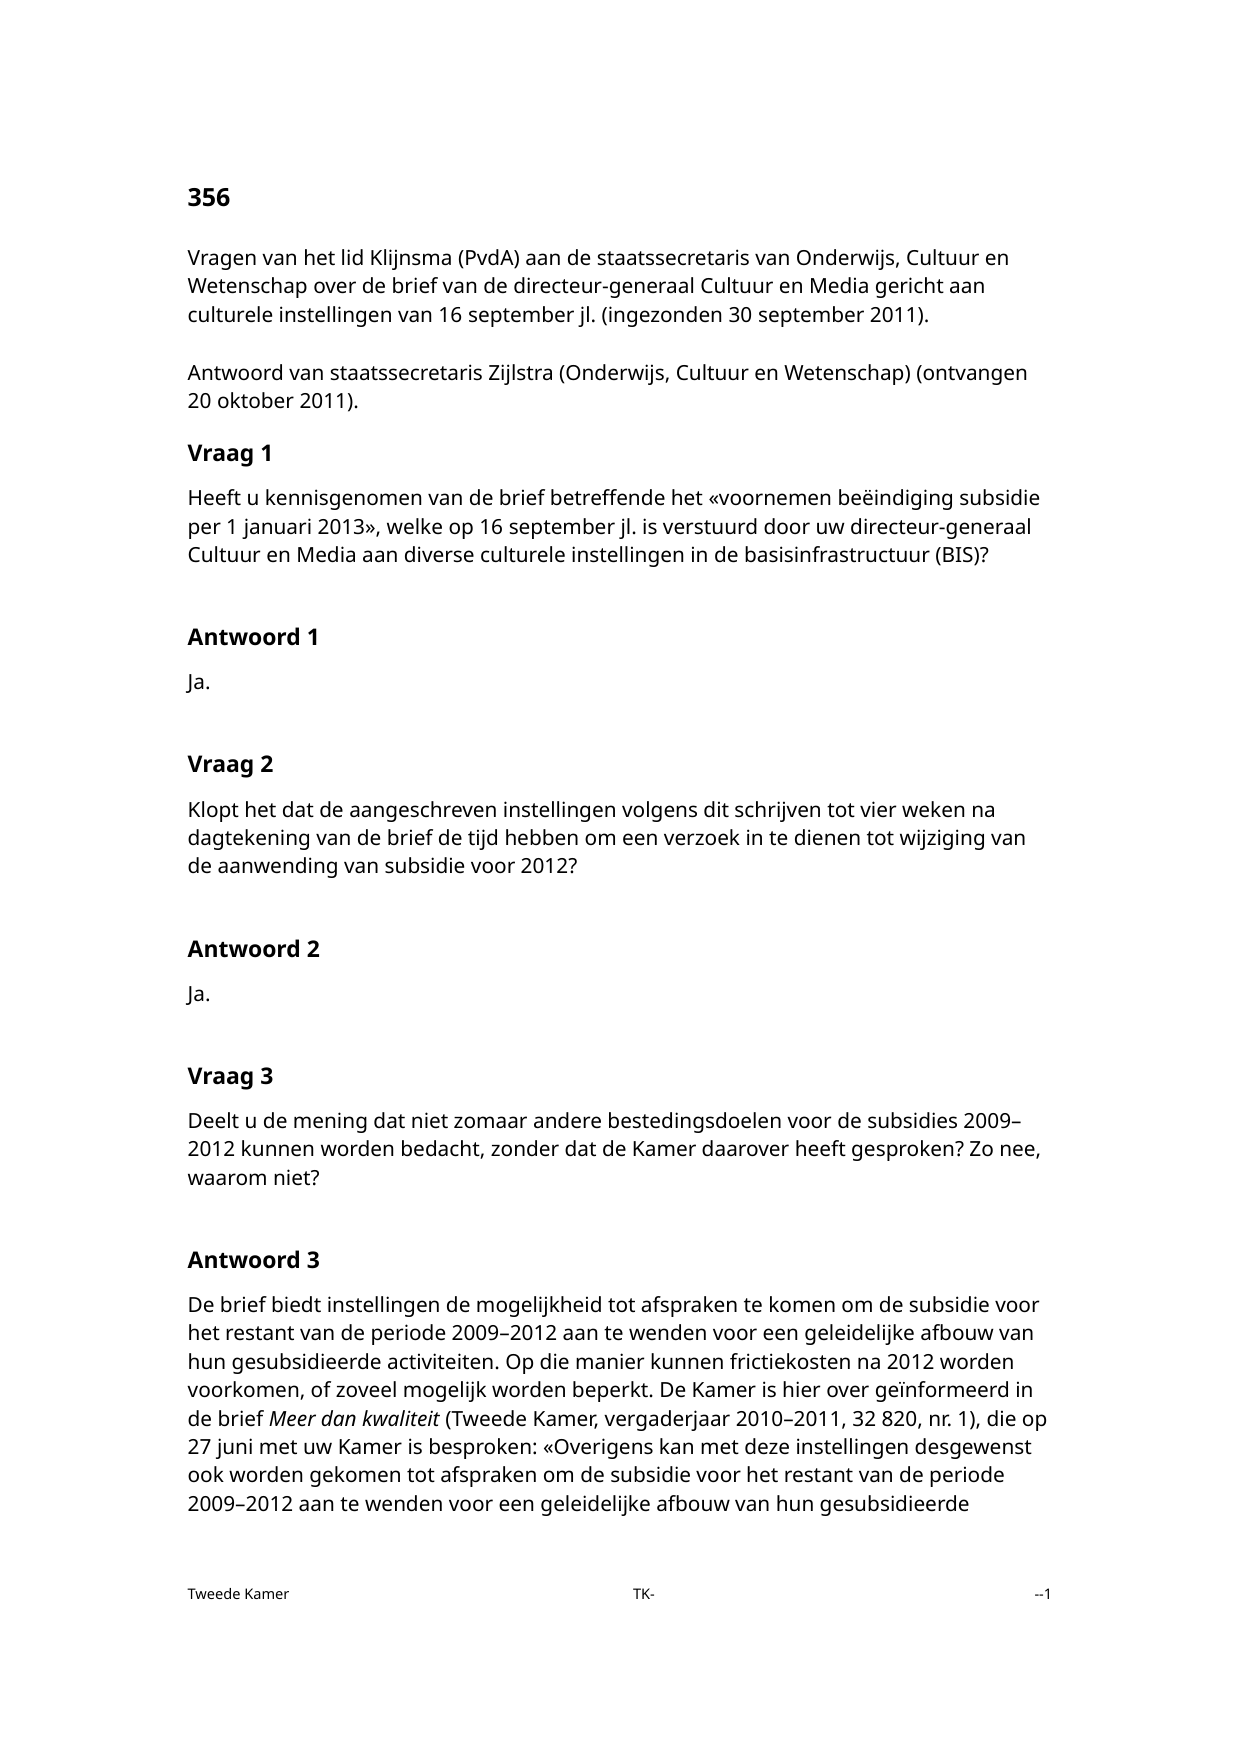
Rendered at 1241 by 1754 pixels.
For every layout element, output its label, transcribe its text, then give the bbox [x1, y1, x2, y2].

text Antwoord van staatssecretaris Zijlstra (Onderwijs, Cultuur en Wetenschap) (ontvangen 20 oktober 2011). [187, 358, 1053, 415]
text De brief biedt instellingen de mogelijkheid tot afspraken te komen om de subsidie voor het restant van de periode 2009–2012 aan te wenden voor een geleidelijke afbouw van hun gesubsidieerde activiteiten. Op die manier kunnen frictiekosten na 2012 worden voorkomen, of zoveel mogelijk worden beperkt. De Kamer is hier over geïnformeerd in de brief Meer dan kwaliteit (Tweede Kamer, vergaderjaar 2010–2011, 32 820, nr. 1), die op 27 juni met uw Kamer is besproken: «Overigens kan met deze instellingen desgewenst ook worden gekomen tot afspraken om de subsidie voor het restant van de periode 2009–2012 aan te wenden voor een geleidelijke afbouw van hun gesubsidieerde [187, 1290, 1053, 1517]
text 356 [187, 179, 1053, 213]
text Heeft u kennisgenomen van de brief betreffende het «voornemen beëindiging subsidie per 1 januari 2013», welke op 16 september jl. is verstuurd door uw directeur-generaal Cultuur en Media aan diverse culturele instellingen in de basisinfrastructuur (BIS)? [187, 483, 1053, 569]
text Ja. [187, 979, 1053, 1007]
subtitle Vraag 1 [187, 437, 1053, 468]
text Vragen van het lid Klijnsma (PvdA) aan de staatssecretaris van Onderwijs, Cultuur en Wetenschap over de brief van de directeur-generaal Cultuur en Media gericht aan culturele instellingen van 16 september jl. (ingezonden 30 september 2011). [187, 243, 1053, 328]
subtitle Vraag 2 [187, 748, 1053, 780]
text Ja. [187, 667, 1053, 696]
subtitle Vraag 3 [187, 1060, 1053, 1091]
text Klopt het dat de aangeschreven instellingen volgens dit schrijven tot vier weken na dagtekening van de brief de tijd hebben om een verzoek in te dienen tot wijziging van de aanwending van subsidie voor 2012? [187, 795, 1053, 880]
subtitle Antwoord 3 [187, 1244, 1053, 1275]
text Deelt u de mening dat niet zomaar andere bestedingsdoelen voor de subsidies 2009–2012 kunnen worden bedacht, zonder dat de Kamer daarover heeft gesproken? Zo nee, waarom niet? [187, 1106, 1053, 1191]
subtitle Antwoord 2 [187, 932, 1053, 964]
subtitle Antwoord 1 [187, 621, 1053, 652]
